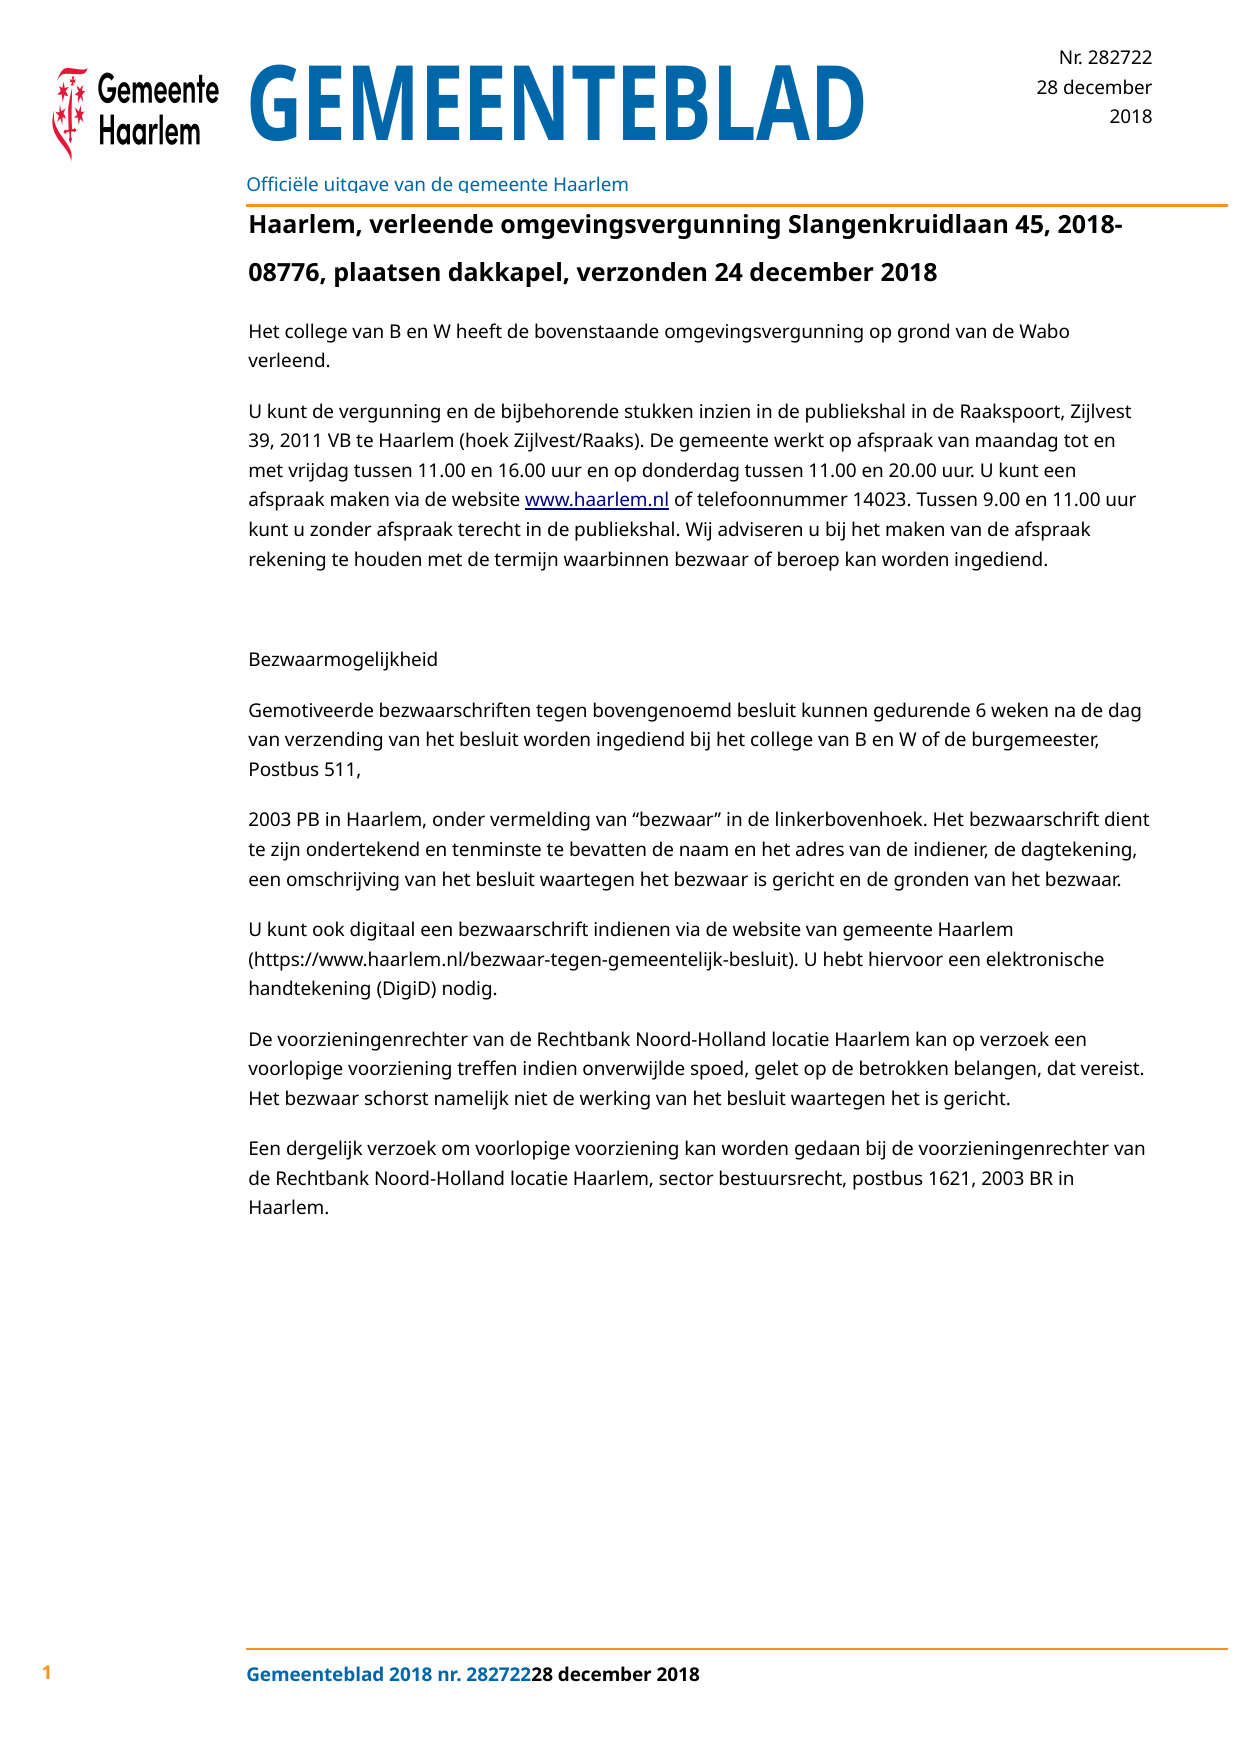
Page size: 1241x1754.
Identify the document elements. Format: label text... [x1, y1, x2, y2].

text Bezwaarmogelijkheid [248, 647, 1152, 672]
text Het college van B en W heeft de bovenstaande omgevingsvergunning op grond van de Wabo verleend. [248, 318, 1152, 373]
text Gemotiveerde bezwaarschriften tegen bovengenoemd besluit kunnen gedurende 6 weken na de dag van verzending van het besluit worden ingediend bij het college van B en W of de burgemeester, Postbus 511, [248, 697, 1152, 782]
text U kunt de vergunning en de bijbehorende stukken inzien in de publiekshal in de Raakspoort, Zijlvest 39, 2011 VB te Haarlem (hoek Zijlvest/Raaks). De gemeente werkt op afspraak van maandag tot en met vrijdag tussen 11.00 en 16.00 uur en op donderdag tussen 11.00 en 20.00 uur. U kunt een afspraak maken via de website www.haarlem.nl of telefoonnummer 14023. Tussen 9.00 en 11.00 uur kunt u zonder afspraak terecht in de publiekshal. Wij adviseren u bij het maken van de afspraak rekening te houden met de termijn waarbinnen bezwaar of beroep kan worden ingediend. [248, 398, 1152, 572]
text U kunt ook digitaal een bezwaarschrift indienen via de website van gemeente Haarlem (https://www.haarlem.nl/bezwaar-tegen-gemeentelijk-besluit). U hebt hiervoor een elektronische handtekening (DigiD) nodig. [248, 916, 1152, 1001]
picture [41, 47, 231, 172]
text Haarlem, verleende omgevingsvergunning Slangenkruidlaan 45, 2018-08776, plaatsen dakkapel, verzonden 24 december 2018 [248, 207, 1152, 288]
text De voorzieningenrechter van de Rechtbank Noord-Holland locatie Haarlem kan op verzoek een voorlopige voorziening treffen indien onverwijlde spoed, gelet op de betrokken belangen, dat vereist. Het bezwaar schorst namelijk niet de werking van het besluit waartegen het is gericht. [248, 1026, 1152, 1111]
text Een dergelijk verzoek om voorlopige voorziening kan worden gedaan bij de voorzieningenrechter van de Rechtbank Noord-Holland locatie Haarlem, sector bestuursrecht, postbus 1621, 2003 BR in Haarlem. [248, 1135, 1152, 1220]
text 2003 PB in Haarlem, onder vermelding van “bezwaar” in de linkerbovenhoek. Het bezwaarschrift dient te zijn ondertekend en tenminste te bevatten de naam en het adres van de indiener, de dagtekening, een omschrijving van het besluit waartegen het bezwaar is gericht en de gronden van het bezwaar. [248, 807, 1152, 892]
